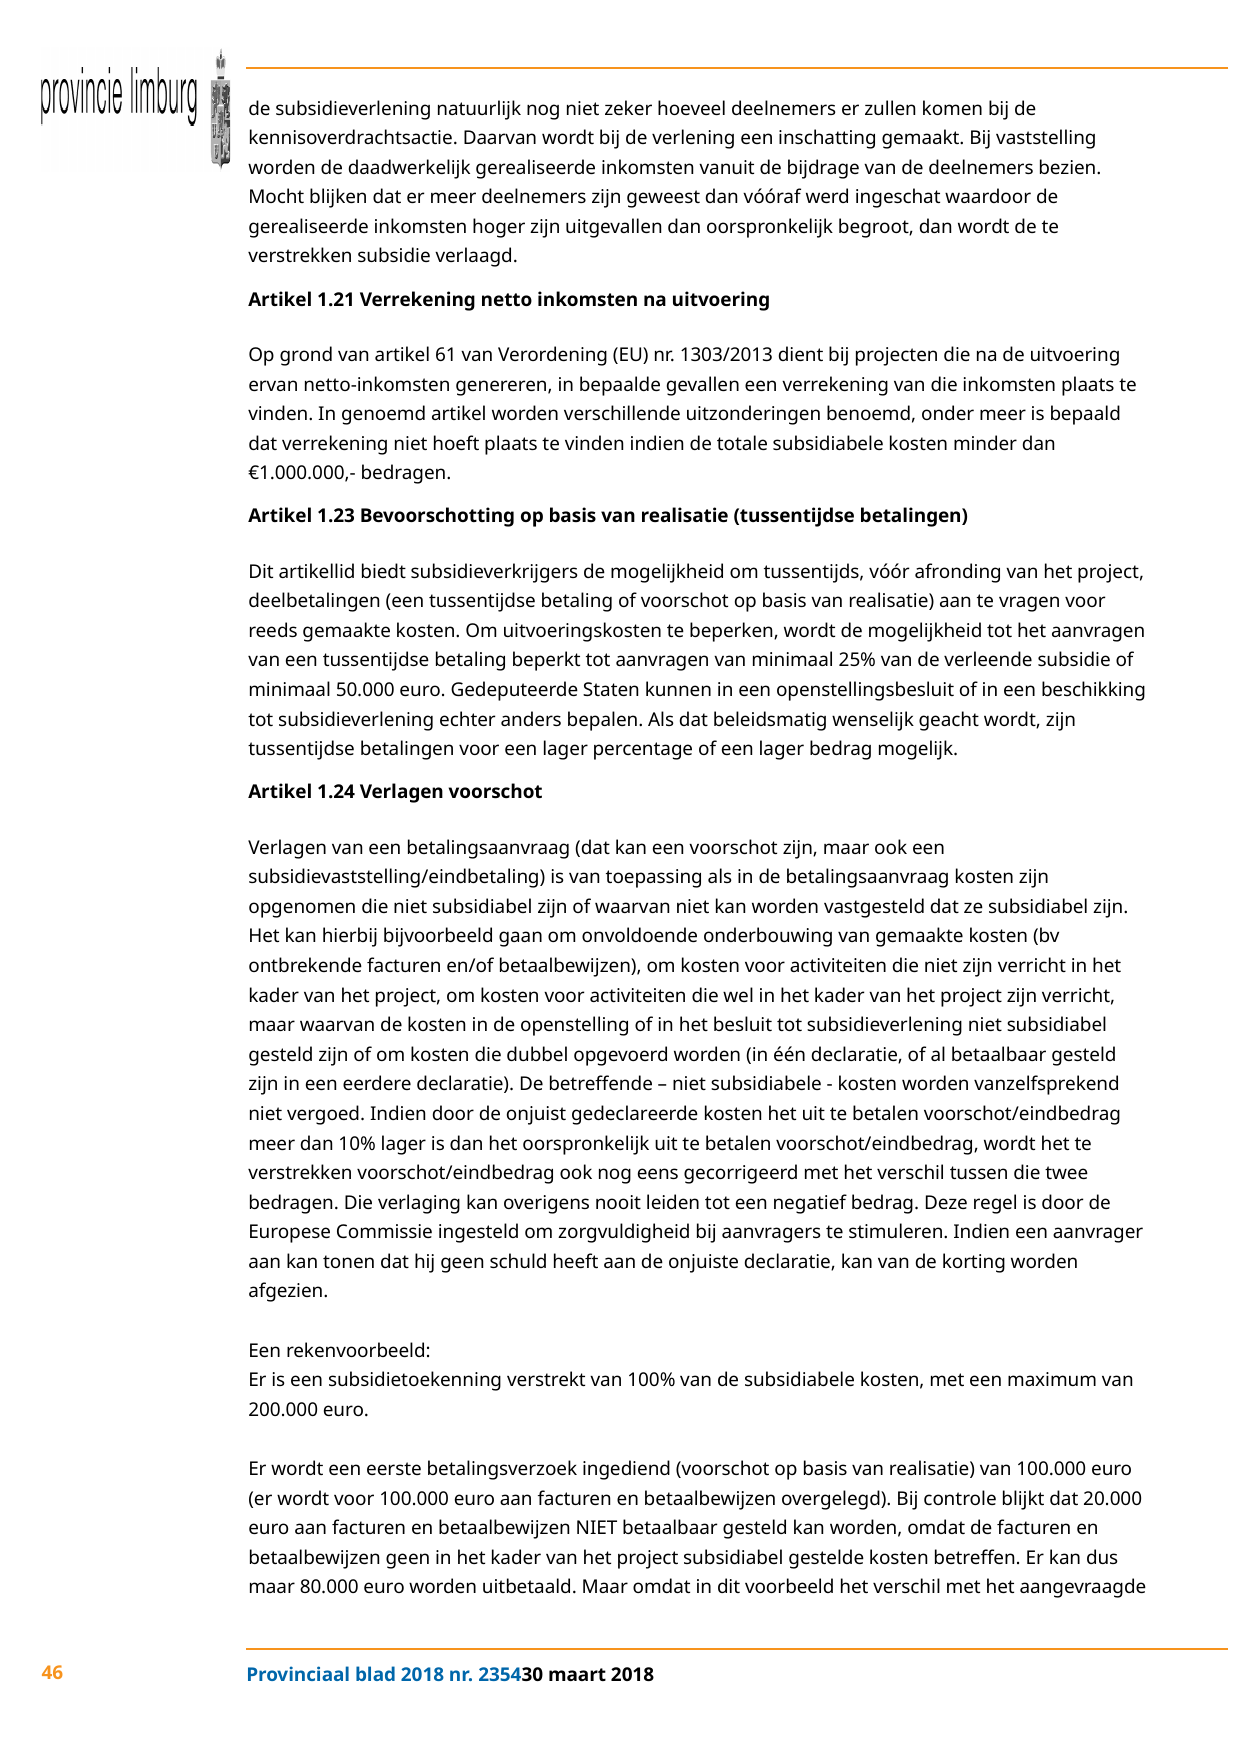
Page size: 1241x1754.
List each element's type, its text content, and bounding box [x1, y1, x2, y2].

text Artikel 1.23 Bevoorschotting op basis van realisatie (tussentijdse betalingen) [248, 503, 1152, 528]
text Er is een subsidietoekenning verstrekt van 100% van de subsidiabele kosten, met een maximum van 200.000 euro. [248, 1366, 1152, 1422]
text Er wordt een eerste betalingsverzoek ingediend (voorschot op basis van realisatie) van 100.000 euro (er wordt voor 100.000 euro aan facturen en betaalbewijzen overgelegd). Bij controle blijkt dat 20.000 euro aan facturen en betaalbewijzen NIET betaalbaar gesteld kan worden, omdat de facturen en betaalbewijzen geen in het kader van het project subsidiabel gestelde kosten betreffen. Er kan dus maar 80.000 euro worden uitbetaald. Maar omdat in dit voorbeeld het verschil met het aangevraagde [248, 1455, 1152, 1599]
text Artikel 1.21 Verrekening netto inkomsten na uitvoering [248, 286, 1152, 312]
text Een rekenvoorbeeld: [248, 1337, 1152, 1362]
text Dit artikellid biedt subsidieverkrijgers de mogelijkheid om tussentijds, vóór afronding van het project, deelbetalingen (een tussentijdse betaling of voorschot op basis van realisatie) aan te vragen voor reeds gemaakte kosten. Om uitvoeringskosten te beperken, wordt de mogelijkheid tot het aanvragen van een tussentijdse betaling beperkt tot aanvragen van minimaal 25% van de verleende subsidie of minimaal 50.000 euro. Gedeputeerde Staten kunnen in een openstellingsbesluit of in een beschikking tot subsidieverlening echter anders bepalen. Als dat beleidsmatig wenselijk geacht wordt, zijn tussentijdse betalingen voor een lager percentage of een lager bedrag mogelijk. [248, 558, 1152, 761]
text Artikel 1.24 Verlagen voorschot [248, 778, 1152, 804]
text Op grond van artikel 61 van Verordening (EU) nr. 1303/2013 dient bij projecten die na de uitvoering ervan netto-inkomsten genereren, in bepaalde gevallen een verrekening van die inkomsten plaats te vinden. In genoemd artikel worden verschillende uitzonderingen benoemd, onder meer is bepaald dat verrekening niet hoeft plaats te vinden indien de totale subsidiabele kosten minder dan €1.000.000,- bedragen. [248, 341, 1152, 485]
text de subsidieverlening natuurlijk nog niet zeker hoeveel deelnemers er zullen komen bij de kennisoverdrachtsactie. Daarvan wordt bij de verlening een inschatting gemaakt. Bij vaststelling worden de daadwerkelijk gerealiseerde inkomsten vanuit de bijdrage van de deelnemers bezien. Mocht blijken dat er meer deelnemers zijn geweest dan vóóraf werd ingeschat waardoor de gerealiseerde inkomsten hoger zijn uitgevallen dan oorspronkelijk begroot, dan wordt de te verstrekken subsidie verlaagd. [248, 95, 1152, 268]
text Verlagen van een betalingsaanvraag (dat kan een voorschot zijn, maar ook een subsidievaststelling/eindbetaling) is van toepassing als in de betalingsaanvraag kosten zijn opgenomen die niet subsidiabel zijn of waarvan niet kan worden vastgesteld dat ze subsidiabel zijn. Het kan hierbij bijvoorbeeld gaan om onvoldoende onderbouwing van gemaakte kosten (bv ontbrekende facturen en/of betaalbewijzen), om kosten voor activiteiten die niet zijn verricht in het kader van het project, om kosten voor activiteiten die wel in het kader van het project zijn verricht, maar waarvan de kosten in de openstelling of in het besluit tot subsidieverlening niet subsidiabel gesteld zijn of om kosten die dubbel opgevoerd worden (in één declaratie, of al betaalbaar gesteld zijn in een eerdere declaratie). De betreffende – niet subsidiabele - kosten worden vanzelfsprekend niet vergoed. Indien door de onjuist gedeclareerde kosten het uit te betalen voorschot/eindbedrag meer dan 10% lager is dan het oorspronkelijk uit te betalen voorschot/eindbedrag, wordt het te verstrekken voorschot/eindbedrag ook nog eens gecorrigeerd met het verschil tussen die twee bedragen. Die verlaging kan overigens nooit leiden tot een negatief bedrag. Deze regel is door de Europese Commissie ingesteld om zorgvuldigheid bij aanvragers te stimuleren. Indien een aanvrager aan kan tonen dat hij geen schuld heeft aan de onjuiste declaratie, kan van de korting worden afgezien. [248, 834, 1152, 1303]
picture [41, 47, 231, 172]
